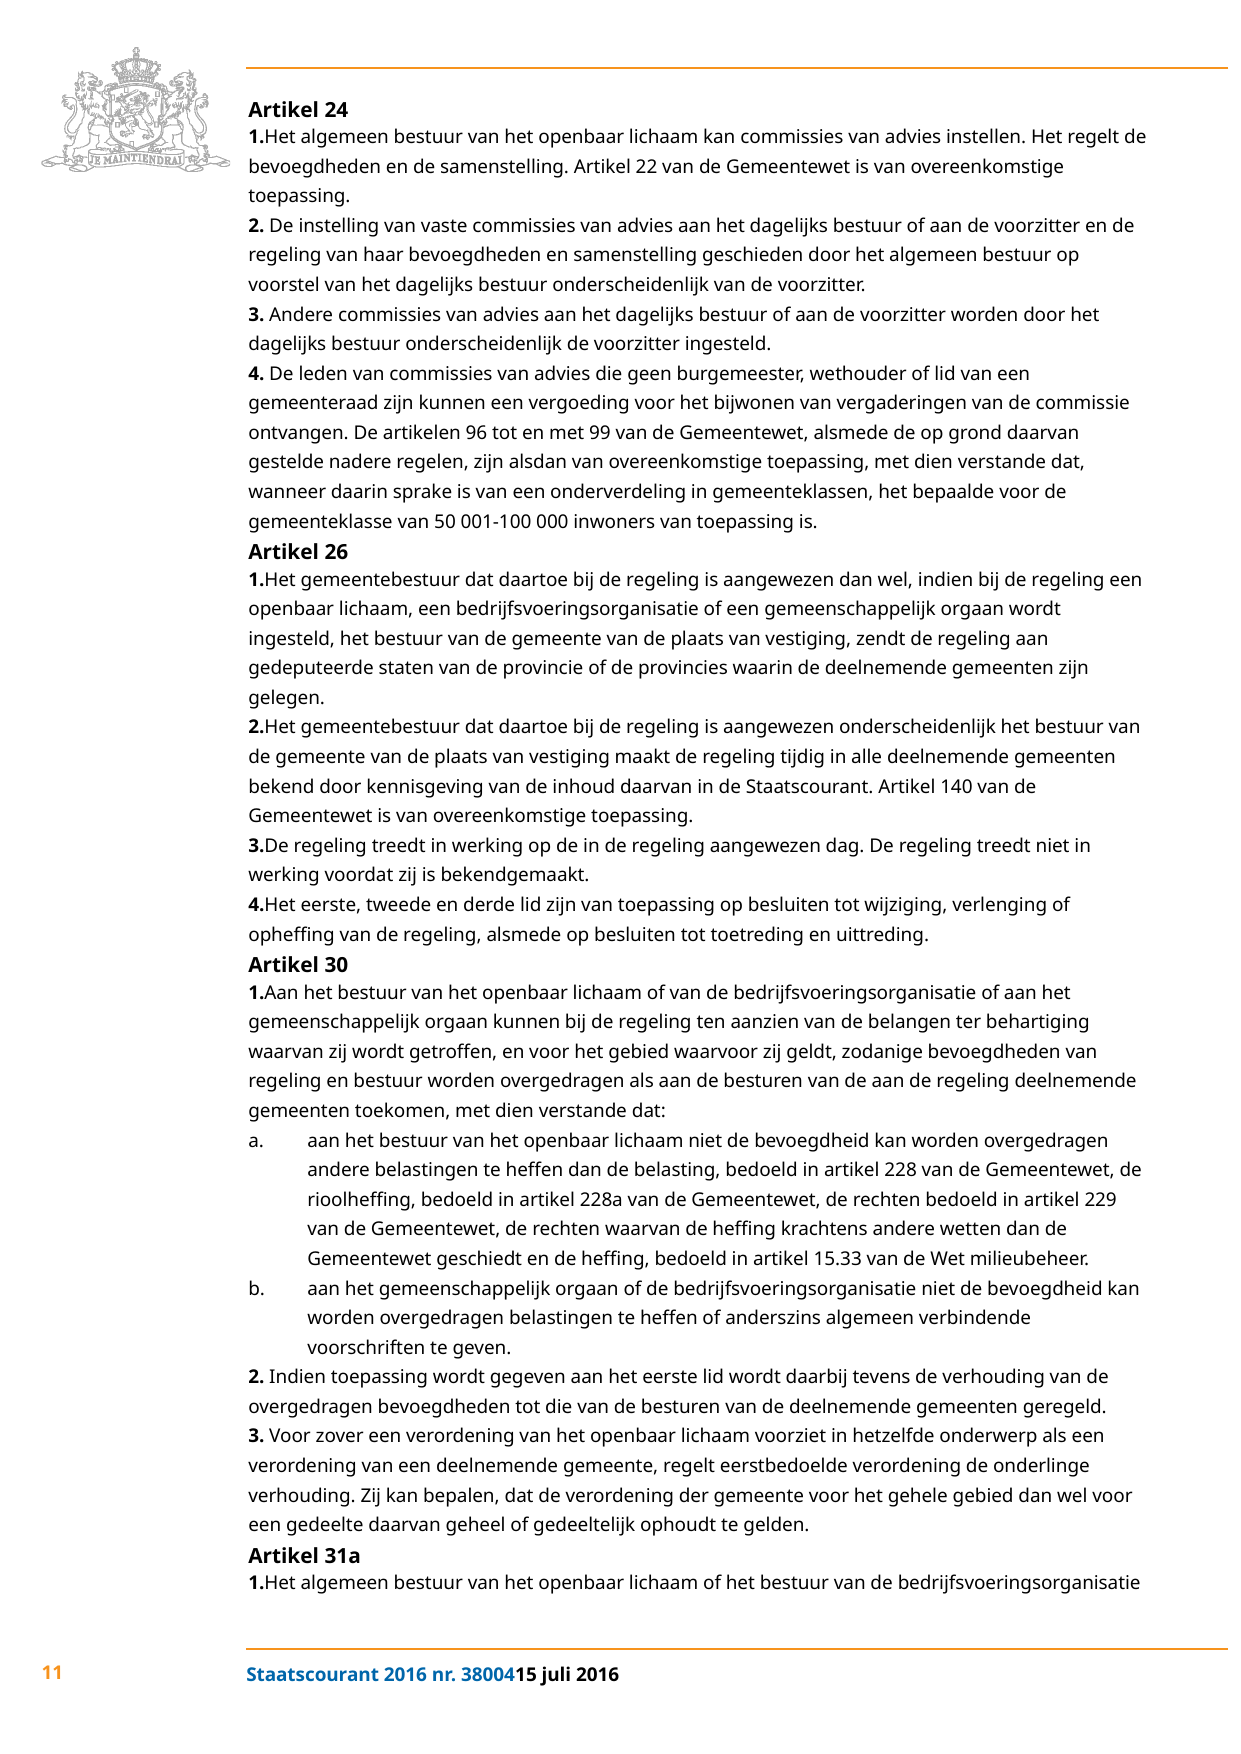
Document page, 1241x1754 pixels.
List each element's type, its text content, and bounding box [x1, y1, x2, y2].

text Artikel 31a [248, 1541, 1152, 1569]
text 4.Het eerste, tweede en derde lid zijn van toepassing op besluiten tot wijziging, verlenging of opheffing van de regeling, alsmede op besluiten tot toetreding en uittreding. [248, 891, 1152, 947]
text Artikel 30 [248, 950, 1152, 979]
picture [41, 47, 231, 172]
text 3.De regeling treedt in werking op de in de regeling aangewezen dag. De regeling treedt niet in werking voordat zij is bekendgemaakt. [248, 832, 1152, 887]
text 1.Het gemeentebestuur dat daartoe bij de regeling is aangewezen dan wel, indien bij de regeling een openbaar lichaam, een bedrijfsvoeringsorganisatie of een gemeenschappelijk orgaan wordt ingesteld, het bestuur van de gemeente van de plaats van vestiging, zendt de regeling aan gedeputeerde staten van de provincie of de provincies waarin de deelnemende gemeenten zijn gelegen. [248, 566, 1152, 710]
text 1.Het algemeen bestuur van het openbaar lichaam of het bestuur van de bedrijfsvoeringsorganisatie [248, 1569, 1152, 1595]
text 3. Andere commissies van advies aan het dagelijks bestuur of aan de voorzitter worden door het dagelijks bestuur onderscheidenlijk de voorzitter ingesteld. [248, 301, 1152, 356]
text 4. De leden van commissies van advies die geen burgemeester, wethouder of lid van een gemeenteraad zijn kunnen een vergoeding voor het bijwonen van vergaderingen van de commissie ontvangen. De artikelen 96 tot en met 99 van de Gemeentewet, alsmede de op grond daarvan gestelde nadere regelen, zijn alsdan van overeenkomstige toepassing, met dien verstande dat, wanneer daarin sprake is van een onderverdeling in gemeenteklassen, het bepaalde voor de gemeenteklasse van 50 001-100 000 inwoners van toepassing is. [248, 360, 1152, 533]
text 1.Het algemeen bestuur van het openbaar lichaam kan commissies van advies instellen. Het regelt de bevoegdheden en de samenstelling. Artikel 22 van de Gemeentewet is van overeenkomstige toepassing. [248, 123, 1152, 208]
text Artikel 24 [248, 95, 1152, 123]
list aan het bestuur van het openbaar lichaam niet de bevoegdheid kan worden overgedragen andere belastingen te heffen dan de belasting, bedoeld in artikel 228 van de Gemeentewet, de rioolheffing, bedoeld in artikel 228a van de Gemeentewet, de rechten bedoeld in artikel 229 van de Gemeentewet, de rechten waarvan de heffing krachtens andere wetten dan de Gemeentewet geschiedt en de heffing, bedoeld in artikel 15.33 van de Wet milieubeheer. [248, 1127, 1152, 1271]
text 3. Voor zover een verordening van het openbaar lichaam voorziet in hetzelfde onderwerp als een verordening van een deelnemende gemeente, regelt eerstbedoelde verordening de onderlinge verhouding. Zij kan bepalen, dat de verordening der gemeente voor het gehele gebied dan wel voor een gedeelte daarvan geheel of gedeeltelijk ophoudt te gelden. [248, 1423, 1152, 1537]
list aan het gemeenschappelijk orgaan of de bedrijfsvoeringsorganisatie niet de bevoegdheid kan worden overgedragen belastingen te heffen of anderszins algemeen verbindende voorschriften te geven. [248, 1275, 1152, 1359]
text 2.Het gemeentebestuur dat daartoe bij de regeling is aangewezen onderscheidenlijk het bestuur van de gemeente van de plaats van vestiging maakt de regeling tijdig in alle deelnemende gemeenten bekend door kennisgeving van de inhoud daarvan in de Staatscourant. Artikel 140 van de Gemeentewet is van overeenkomstige toepassing. [248, 714, 1152, 828]
text 1.Aan het bestuur van het openbaar lichaam of van de bedrijfsvoeringsorganisatie of aan het gemeenschappelijk orgaan kunnen bij de regeling ten aanzien van de belangen ter behartiging waarvan zij wordt getroffen, en voor het gebied waarvoor zij geldt, zodanige bevoegdheden van regeling en bestuur worden overgedragen als aan de besturen van de aan de regeling deelnemende gemeenten toekomen, met dien verstande dat: [248, 979, 1152, 1123]
text 2. Indien toepassing wordt gegeven aan het eerste lid wordt daarbij tevens de verhouding van de overgedragen bevoegdheden tot die van de besturen van de deelnemende gemeenten geregeld. [248, 1363, 1152, 1419]
text Artikel 26 [248, 537, 1152, 566]
text 2. De instelling van vaste commissies van advies aan het dagelijks bestuur of aan de voorzitter en de regeling van haar bevoegdheden en samenstelling geschieden door het algemeen bestuur op voorstel van het dagelijks bestuur onderscheidenlijk van de voorzitter. [248, 212, 1152, 297]
